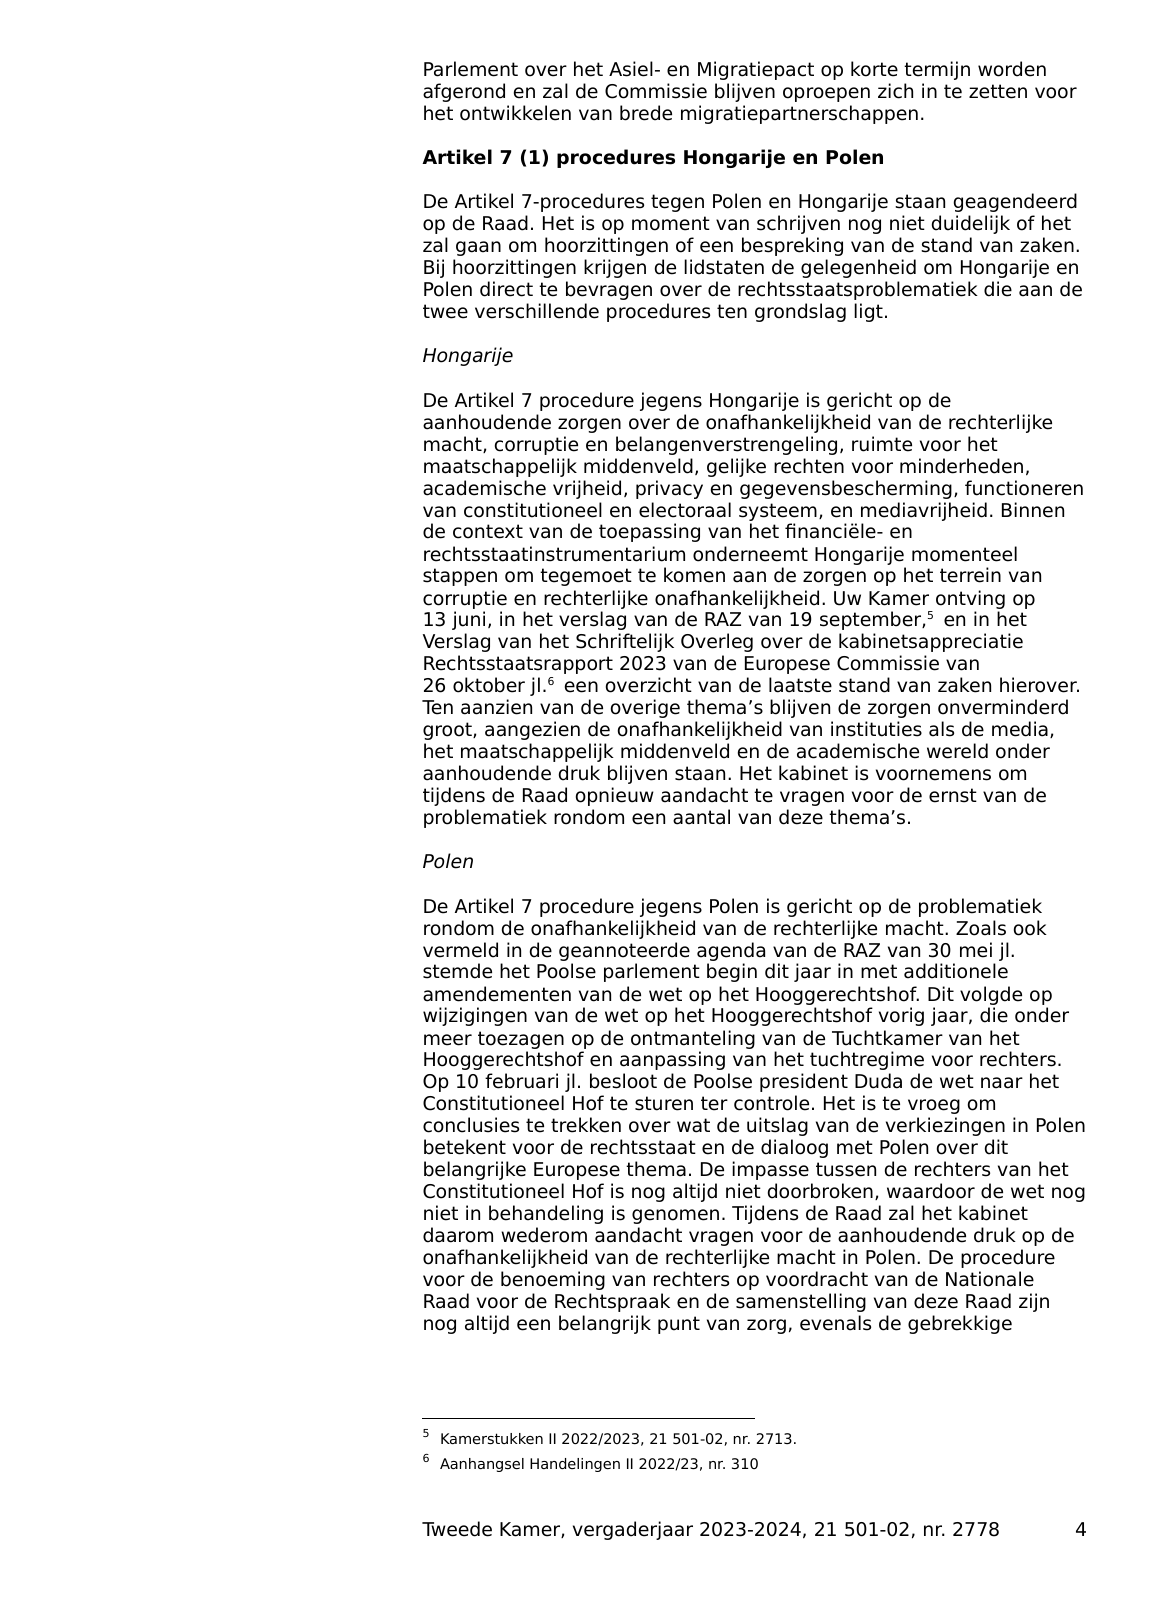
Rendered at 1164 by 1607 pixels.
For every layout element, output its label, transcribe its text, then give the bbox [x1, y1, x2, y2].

text De Artikel 7-procedures tegen Polen en Hongarije staan geagendeerd op de Raad. Het is op moment van schrijven nog niet duidelijk of het zal gaan om hoorzittingen of een bespreking van de stand van zaken. Bij hoorzittingen krijgen de lidstaten de gelegenheid om Hongarije en Polen direct te bevragen over de rechtsstaatsproblematiek die aan de twee verschillende procedures ten grondslag ligt. [422, 191, 1087, 323]
subtitle Polen [422, 851, 1087, 873]
subtitle Artikel 7 (1) procedures Hongarije en Polen [422, 147, 1087, 169]
subtitle Hongarije [422, 345, 1087, 367]
text Aanhangsel Handelingen II 2022/23, nr. 310 [422, 1452, 1087, 1474]
text Kamerstukken II 2022/2023, 21 501-02, nr. 2713. [422, 1427, 1087, 1449]
text Parlement over het Asiel- en Migratiepact op korte termijn worden afgerond en zal de Commissie blijven oproepen zich in te zetten voor het ontwikkelen van brede migratiepartnerschappen. [422, 59, 1087, 125]
text De Artikel 7 procedure jegens Hongarije is gericht op de aanhoudende zorgen over de onafhankelijkheid van de rechterlijke macht, corruptie en belangenverstrengeling, ruimte voor het maatschappelijk middenveld, gelijke rechten voor minderheden, academische vrijheid, privacy en gegevensbescherming, functioneren van constitutioneel en electoraal systeem, en mediavrijheid. Binnen de context van de toepassing van het financiële- en rechtsstaatinstrumentarium onderneemt Hongarije momenteel stappen om tegemoet te komen aan de zorgen op het terrein van corruptie en rechterlijke onafhankelijkheid. Uw Kamer ontving op 13 juni, in het verslag van de RAZ van 19 september, en in het Verslag van het Schriftelijk Overleg over de kabinetsappreciatie Rechtsstaatsrapport 2023 van de Europese Commissie van 26 oktober jl. een overzicht van de laatste stand van zaken hierover. Ten aanzien van de overige thema’s blijven de zorgen onverminderd groot, aangezien de onafhankelijkheid van instituties als de media, het maatschappelijk middenveld en de academische wereld onder aanhoudende druk blijven staan. Het kabinet is voornemens om tijdens de Raad opnieuw aandacht te vragen voor de ernst van de problematiek rondom een aantal van deze thema’s. [422, 389, 1087, 829]
text De Artikel 7 procedure jegens Polen is gericht op de problematiek rondom de onafhankelijkheid van de rechterlijke macht. Zoals ook vermeld in de geannoteerde agenda van de RAZ van 30 mei jl. stemde het Poolse parlement begin dit jaar in met additionele amendementen van de wet op het Hooggerechtshof. Dit volgde op wijzigingen van de wet op het Hooggerechtshof vorig jaar, die onder meer toezagen op de ontmanteling van de Tuchtkamer van het Hooggerechtshof en aanpassing van het tuchtregime voor rechters. Op 10 februari jl. besloot de Poolse president Duda de wet naar het Constitutioneel Hof te sturen ter controle. Het is te vroeg om conclusies te trekken over wat de uitslag van de verkiezingen in Polen betekent voor de rechtsstaat en de dialoog met Polen over dit belangrijke Europese thema. De impasse tussen de rechters van het Constitutioneel Hof is nog altijd niet doorbroken, waardoor de wet nog niet in behandeling is genomen. Tijdens de Raad zal het kabinet daarom wederom aandacht vragen voor de aanhoudende druk op de onafhankelijkheid van de rechterlijke macht in Polen. De procedure voor de benoeming van rechters op voordracht van de Nationale Raad voor de Rechtspraak en de samenstelling van deze Raad zijn nog altijd een belangrijk punt van zorg, evenals de gebrekkige [422, 896, 1087, 1335]
